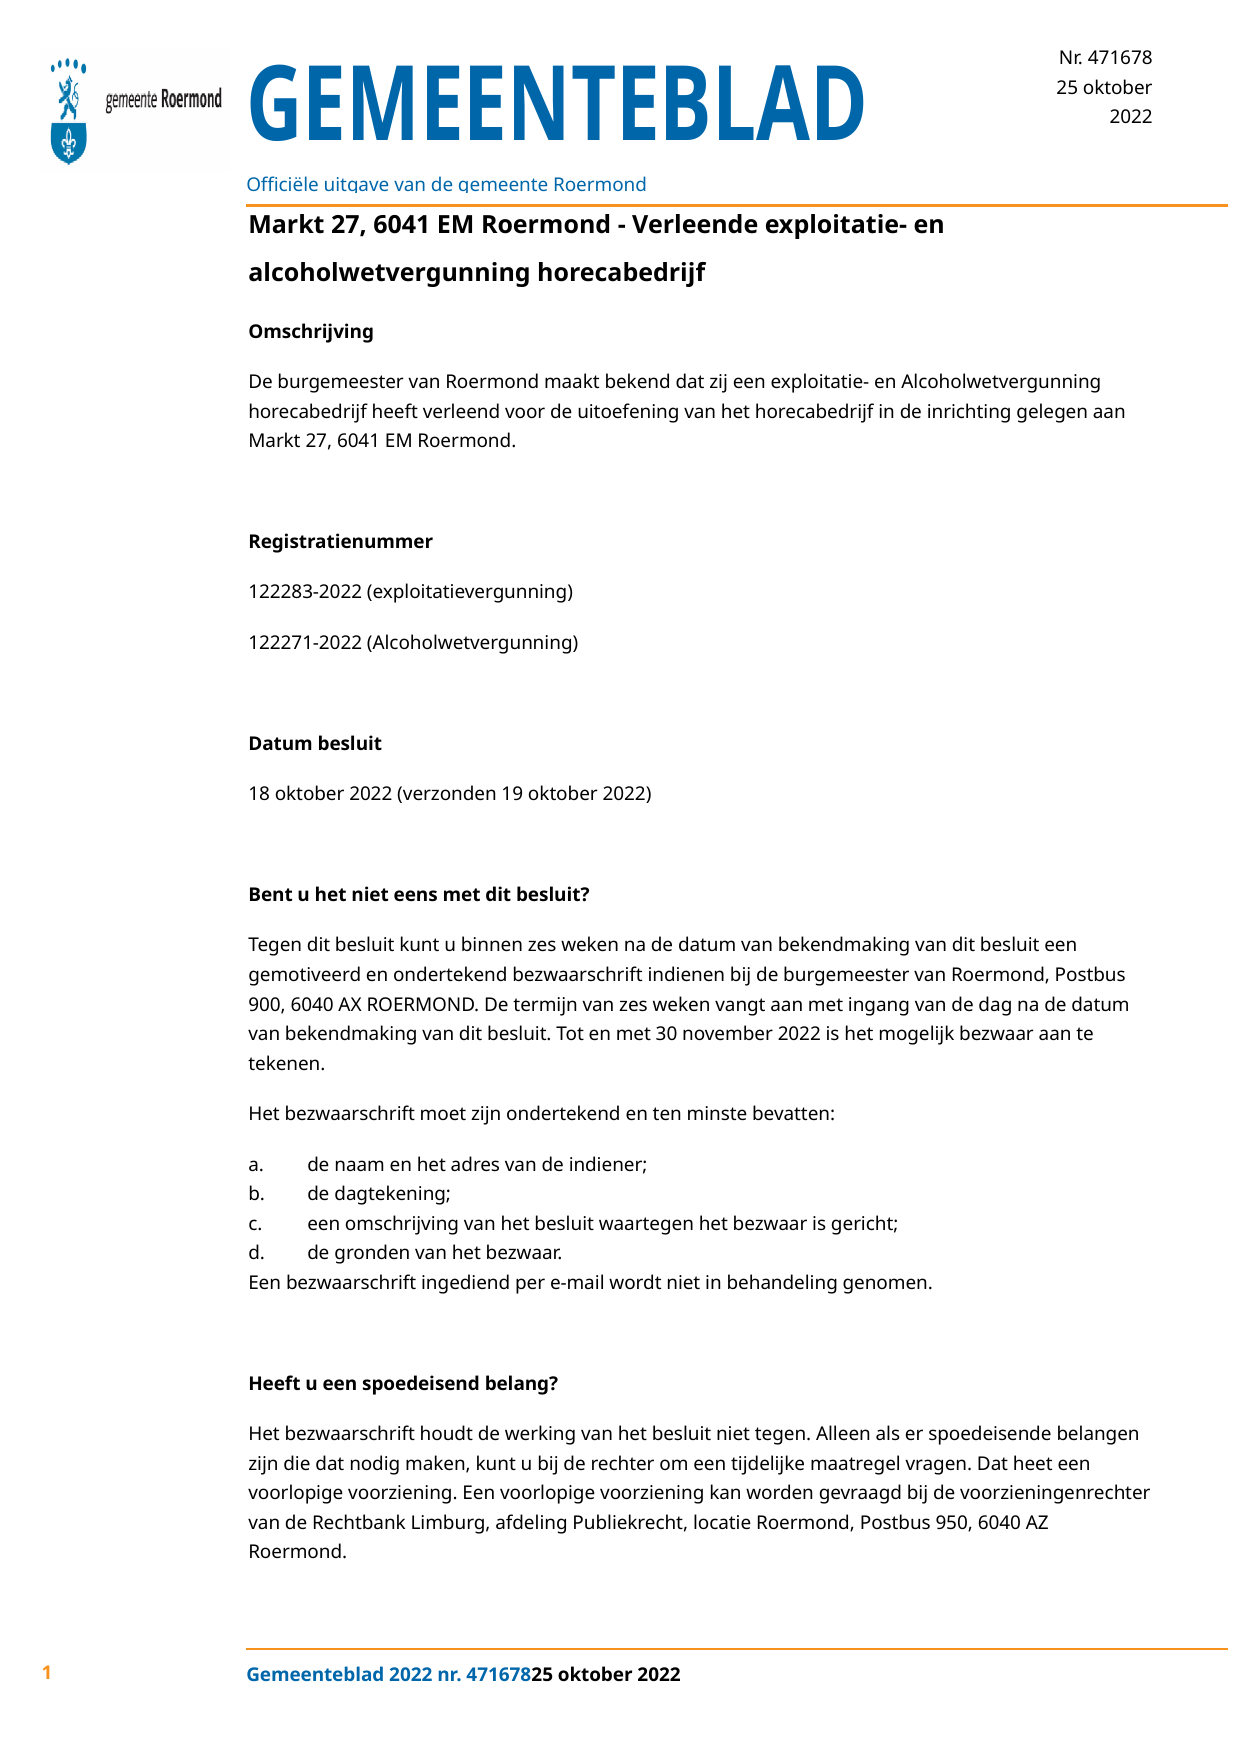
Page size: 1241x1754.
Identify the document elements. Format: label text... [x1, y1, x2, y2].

text Het bezwaarschrift moet zijn ondertekend en ten minste bevatten: [248, 1100, 1152, 1126]
text Markt 27, 6041 EM Roermond - Verleende exploitatie- en alcoholwetvergunning horecabedrijf [248, 207, 1152, 288]
text Tegen dit besluit kunt u binnen zes weken na de datum van bekendmaking van dit besluit een gemotiveerd en ondertekend bezwaarschrift indienen bij de burgemeester van Roermond, Postbus 900, 6040 AX ROERMOND. De termijn van zes weken vangt aan met ingang van de dag na de datum van bekendmaking van dit besluit. Tot en met 30 november 2022 is het mogelijk bezwaar aan te tekenen. [248, 932, 1152, 1076]
list de naam en het adres van de indiener; [248, 1151, 1152, 1177]
text Bent u het niet eens met dit besluit? [248, 881, 1152, 907]
text De burgemeester van Roermond maakt bekend dat zij een exploitatie- en Alcoholwetvergunning horecabedrijf heeft verleend voor de uitoefening van het horecabedrijf in de inrichting gelegen aan Markt 27, 6041 EM Roermond. [248, 368, 1152, 453]
text Registratienummer [248, 528, 1152, 554]
list een omschrijving van het besluit waartegen het bezwaar is gericht; [248, 1210, 1152, 1236]
text 18 oktober 2022 (verzonden 19 oktober 2022) [248, 780, 1152, 806]
text Het bezwaarschrift houdt de werking van het besluit niet tegen. Alleen als er spoedeisende belangen zijn die dat nodig maken, kunt u bij de rechter om een tijdelijke maatregel vragen. Dat heet een voorlopige voorziening. Een voorlopige voorziening kan worden gevraagd bij de voorzieningenrechter van de Rechtbank Limburg, afdeling Publiekrecht, locatie Roermond, Postbus 950, 6040 AZ Roermond. [248, 1420, 1152, 1564]
list de gronden van het bezwaar. [248, 1239, 1152, 1265]
list de dagtekening; [248, 1180, 1152, 1206]
text Een bezwaarschrift ingediend per e-mail wordt niet in behandeling genomen. [248, 1269, 1152, 1295]
text Heeft u een spoedeisend belang? [248, 1370, 1152, 1396]
text Datum besluit [248, 730, 1152, 756]
picture [41, 47, 231, 172]
text Omschrijving [248, 318, 1152, 344]
text 122283-2022 (exploitatievergunning) [248, 579, 1152, 604]
text 122271-2022 (Alcoholwetvergunning) [248, 629, 1152, 655]
